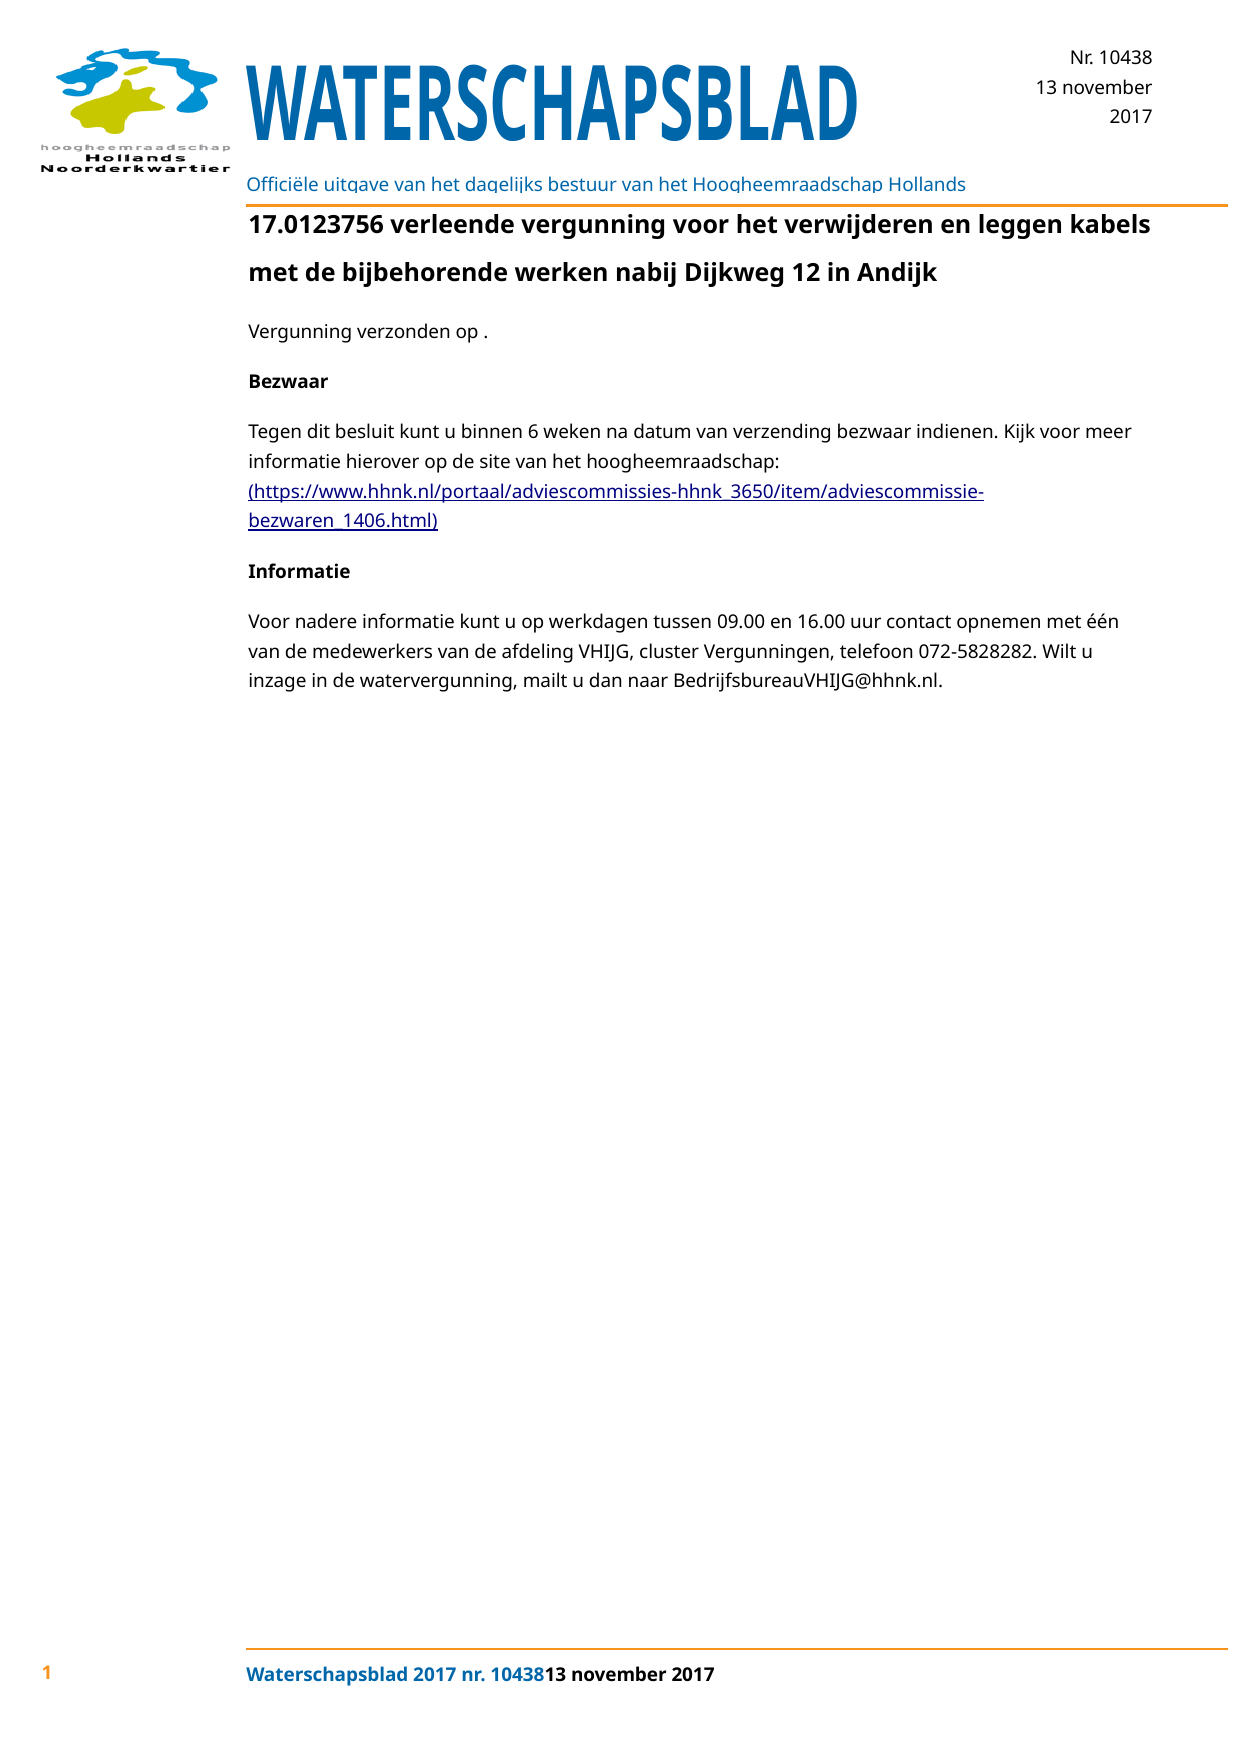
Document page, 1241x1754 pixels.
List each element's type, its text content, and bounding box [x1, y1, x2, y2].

picture [41, 47, 231, 172]
text Vergunning verzonden op . [248, 318, 1152, 344]
text Tegen dit besluit kunt u binnen 6 weken na datum van verzending bezwaar indienen. Kijk voor meer informatie hierover op de site van het hoogheemraadschap: (https://www.hhnk.nl/portaal/adviescommissies-hhnk_3650/item/adviescommissie-bezwaren_1406.html) [248, 419, 1152, 533]
text 17.0123756 verleende vergunning voor het verwijderen en leggen kabels met de bijbehorende werken nabij Dijkweg 12 in Andijk [248, 207, 1152, 288]
text Bezwaar [248, 368, 1152, 394]
text Voor nadere informatie kunt u op werkdagen tussen 09.00 en 16.00 uur contact opnemen met één van de medewerkers van de afdeling VHIJG, cluster Vergunningen, telefoon 072-5828282. Wilt u inzage in de watervergunning, mailt u dan naar BedrijfsbureauVHIJG@hhnk.nl. [248, 608, 1152, 693]
text Informatie [248, 558, 1152, 584]
